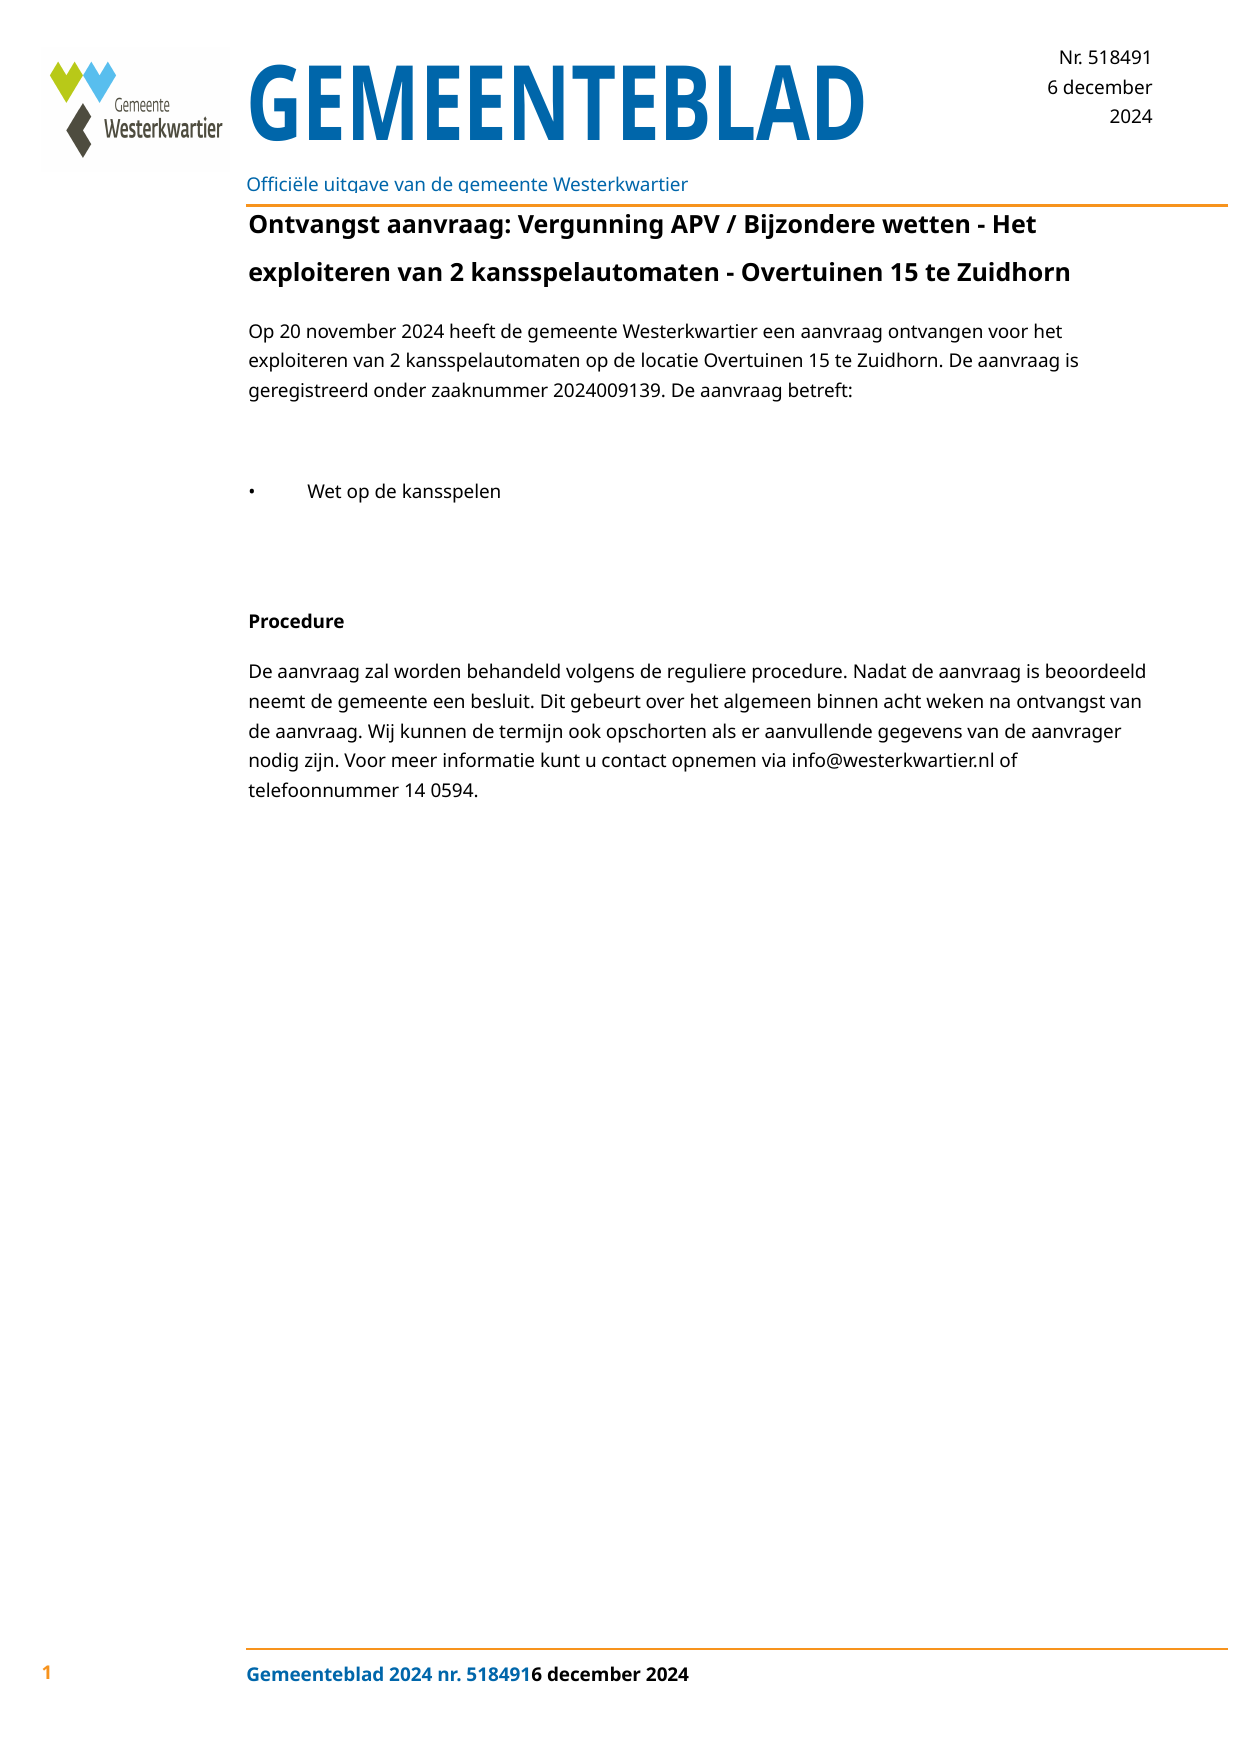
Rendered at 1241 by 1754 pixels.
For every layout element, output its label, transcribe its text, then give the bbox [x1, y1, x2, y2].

text Procedure [248, 608, 1152, 634]
list Wet op de kansspelen [248, 478, 1152, 504]
text De aanvraag zal worden behandeld volgens de reguliere procedure. Nadat de aanvraag is beoordeeld neemt de gemeente een besluit. Dit gebeurt over het algemeen binnen acht weken na ontvangst van de aanvraag. Wij kunnen de termijn ook opschorten als er aanvullende gegevens van de aanvrager nodig zijn. Voor meer informatie kunt u contact opnemen via info@westerkwartier.nl of telefoonnummer 14 0594. [248, 659, 1152, 803]
text Op 20 november 2024 heeft de gemeente Westerkwartier een aanvraag ontvangen voor het exploiteren van 2 kansspelautomaten op de locatie Overtuinen 15 te Zuidhorn. De aanvraag is geregistreerd onder zaaknummer 2024009139. De aanvraag betreft: [248, 318, 1152, 403]
text Ontvangst aanvraag: Vergunning APV / Bijzondere wetten - Het exploiteren van 2 kansspelautomaten - Overtuinen 15 te Zuidhorn [248, 207, 1152, 288]
picture [41, 47, 231, 172]
